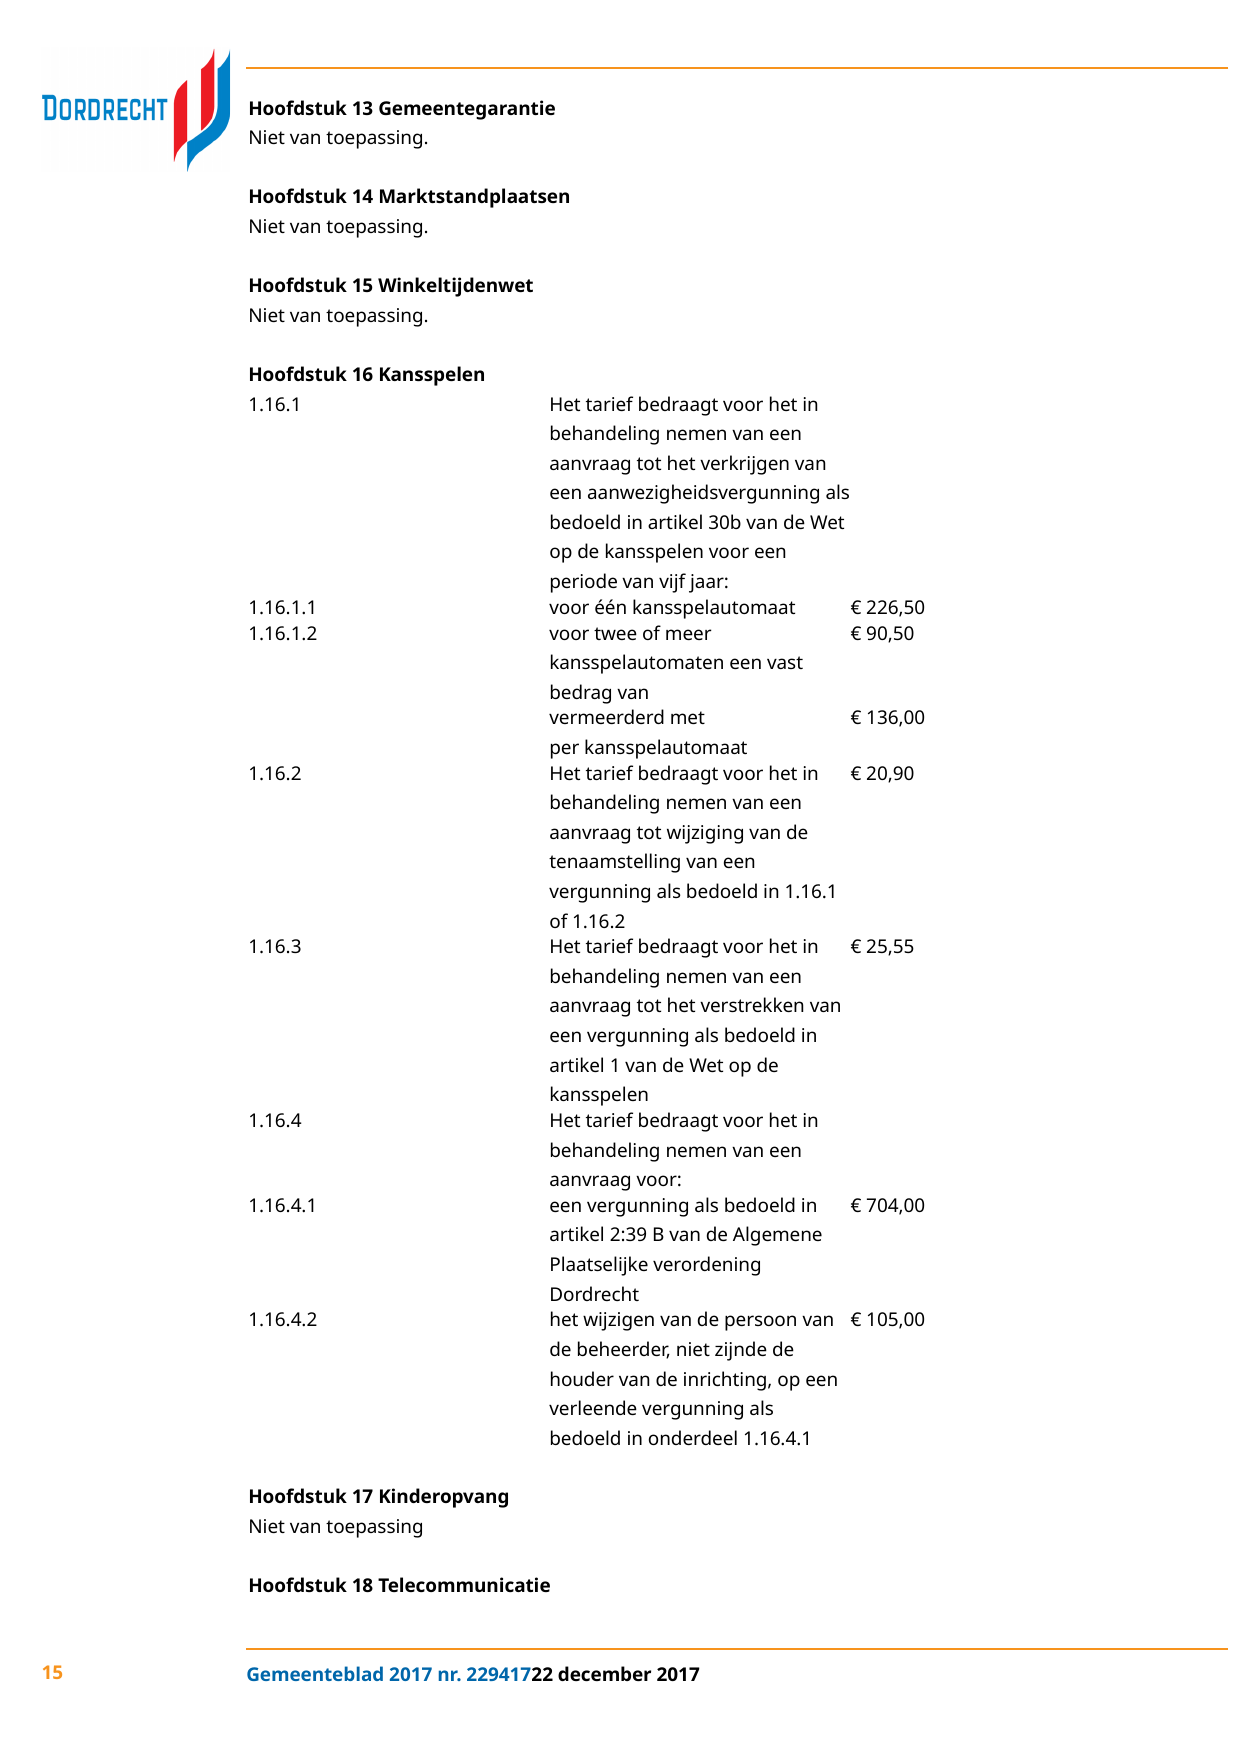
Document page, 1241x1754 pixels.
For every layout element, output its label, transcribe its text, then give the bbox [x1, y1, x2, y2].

table_cell voor twee of meer kansspelautomaten een vast bedrag van [549, 620, 850, 704]
table_cell voor één kansspelautomaat [549, 594, 850, 620]
text Niet van toepassing. [248, 124, 1152, 150]
table_cell Het tarief bedraagt voor het in behandeling nemen van een aanvraag voor: [549, 1107, 850, 1192]
picture [41, 47, 231, 172]
text Niet van toepassing [248, 1513, 1152, 1539]
table_cell Het tarief bedraagt voor het in behandeling nemen van een aanvraag tot wijziging van de tenaamstelling van een vergunning als bedoeld in 1.16.1 of 1.16.2 [549, 760, 850, 933]
table_cell een vergunning als bedoeld in artikel 2:39 B van de Algemene Plaatselijke verordening Dordrecht [549, 1192, 850, 1307]
table_cell € 704,00 [850, 1192, 1152, 1307]
table_header 1.16.1 [248, 391, 549, 594]
text Hoofdstuk 15 Winkeltijdenwet [248, 272, 1152, 298]
text Niet van toepassing. [248, 302, 1152, 328]
table_cell [850, 1107, 1152, 1192]
table_cell 1.16.4.2 [248, 1307, 549, 1451]
text Hoofdstuk 14 Marktstandplaatsen [248, 183, 1152, 209]
table_header Het tarief bedraagt voor het in behandeling nemen van een aanvraag tot het verkrijgen van een aanwezigheidsvergunning als bedoeld in artikel 30b van de Wet op de kansspelen voor een periode van vijf jaar: [549, 391, 850, 594]
text Niet van toepassing. [248, 213, 1152, 239]
table_cell [248, 705, 549, 760]
table_cell Het tarief bedraagt voor het in behandeling nemen van een aanvraag tot het verstrekken van een vergunning als bedoeld in artikel 1 van de Wet op de kansspelen [549, 934, 850, 1107]
table_cell € 25,55 [850, 934, 1152, 1107]
table_cell het wijzigen van de persoon van de beheerder, niet zijnde de houder van de inrichting, op een verleende vergunning als bedoeld in onderdeel 1.16.4.1 [549, 1307, 850, 1451]
table_cell 1.16.2 [248, 760, 549, 933]
table_cell 1.16.1.2 [248, 620, 549, 704]
text Hoofdstuk 17 Kinderopvang [248, 1483, 1152, 1509]
table_cell 1.16.3 [248, 934, 549, 1107]
table_cell € 226,50 [850, 594, 1152, 620]
table_cell € 105,00 [850, 1307, 1152, 1451]
table_header [850, 391, 1152, 594]
text Hoofdstuk 18 Telecommunicatie [248, 1572, 1152, 1598]
text Hoofdstuk 13 Gemeentegarantie [248, 95, 1152, 121]
table_cell 1.16.4.1 [248, 1192, 549, 1307]
table_cell € 20,90 [850, 760, 1152, 933]
table_cell vermeerderd met per kansspelautomaat [549, 705, 850, 760]
table_cell 1.16.4 [248, 1107, 549, 1192]
text Hoofdstuk 16 Kansspelen [248, 361, 1152, 387]
table_cell € 136,00 [850, 705, 1152, 760]
table_cell € 90,50 [850, 620, 1152, 704]
table_cell 1.16.1.1 [248, 594, 549, 620]
